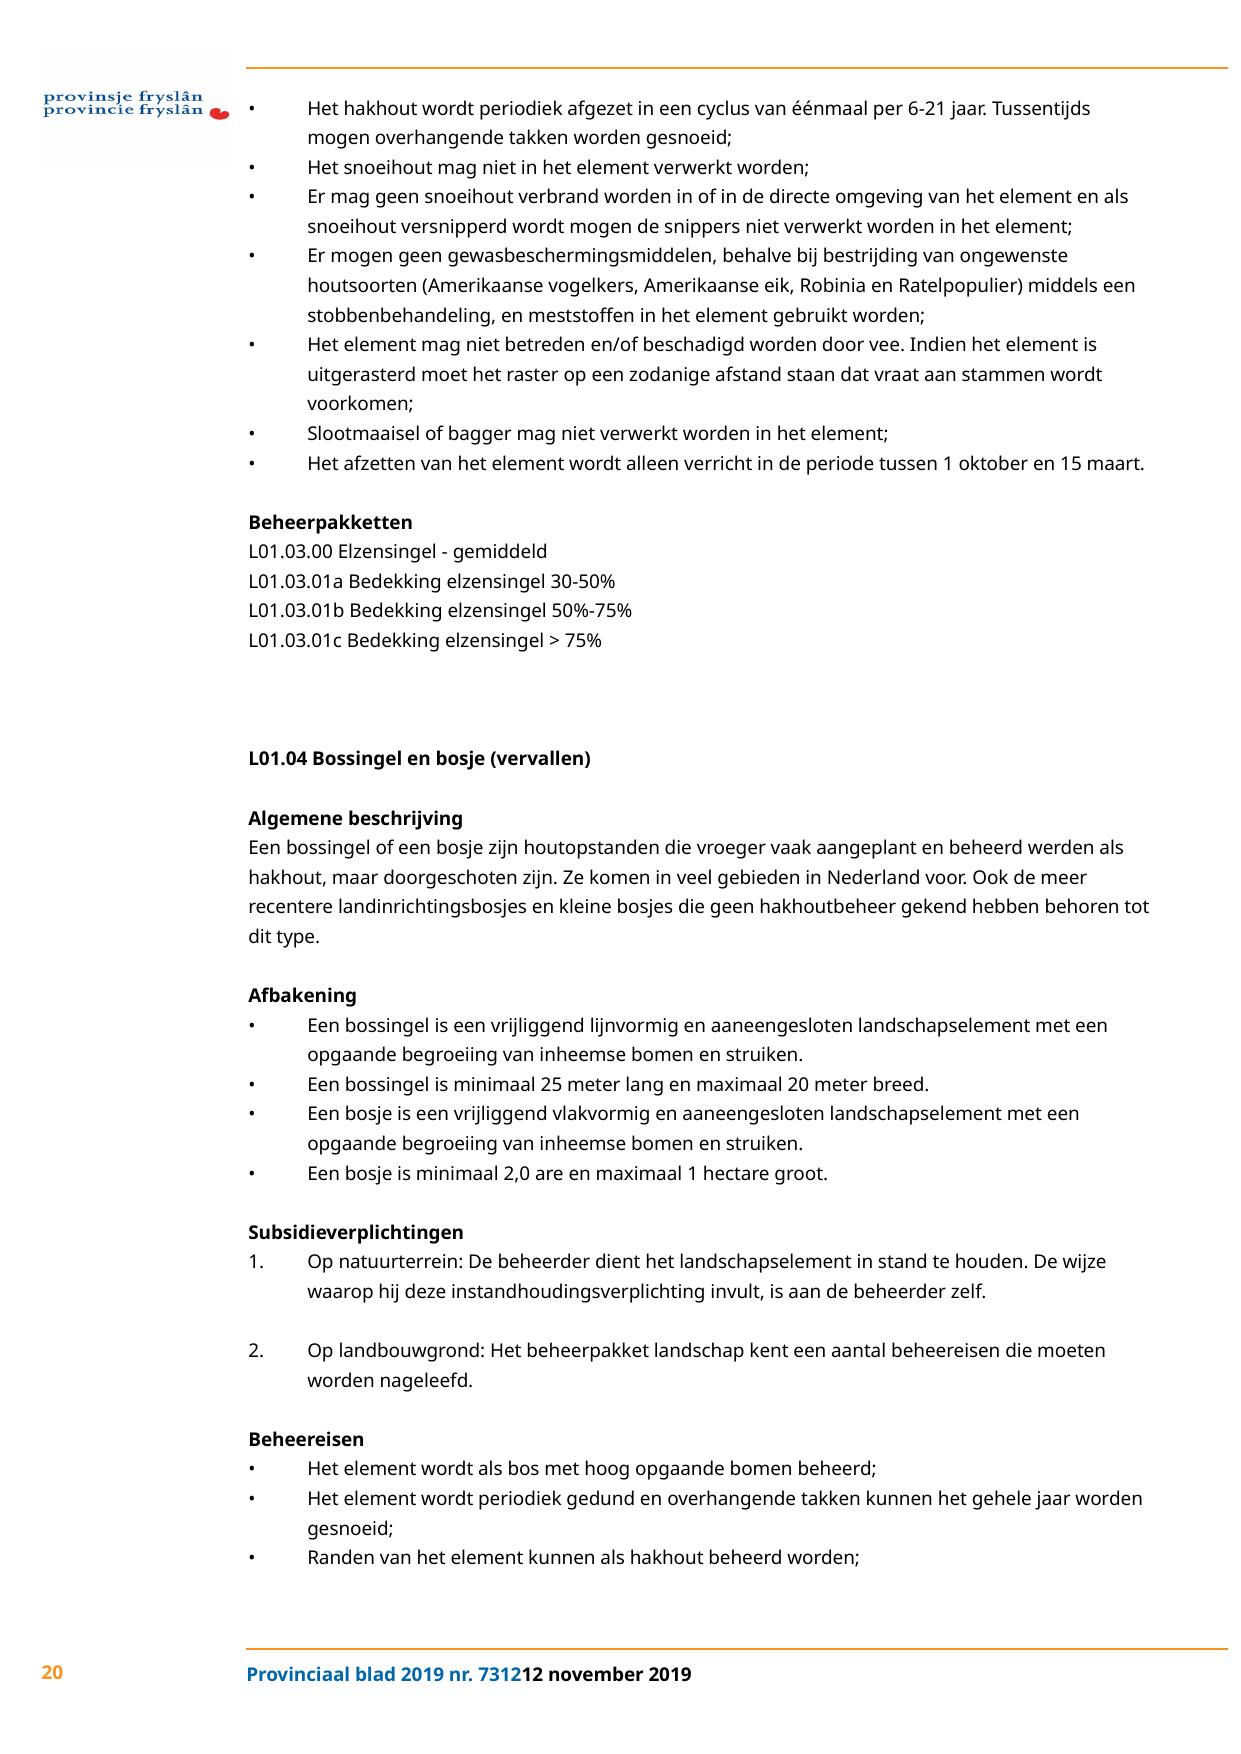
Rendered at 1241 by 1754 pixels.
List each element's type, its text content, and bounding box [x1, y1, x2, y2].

list Randen van het element kunnen als hakhout beheerd worden; [248, 1544, 1152, 1570]
picture [41, 47, 231, 172]
list Een bosje is een vrijliggend vlakvormig en aaneengesloten landschapselement met een opgaande begroeiing van inheemse bomen en struiken. [248, 1101, 1152, 1156]
list Een bossingel is een vrijliggend lijnvormig en aaneengesloten landschapselement met een opgaande begroeiing van inheemse bomen en struiken. [248, 1012, 1152, 1067]
text L01.03.00 Elzensingel - gemiddeld [248, 538, 1152, 564]
list Het afzetten van het element wordt alleen verricht in de periode tussen 1 oktober en 15 maart. [248, 450, 1152, 476]
text L01.03.01a Bedekking elzensingel 30-50% [248, 568, 1152, 594]
list Het element wordt als bos met hoog opgaande bomen beheerd; [248, 1456, 1152, 1481]
text Algemene beschrijving [248, 805, 1152, 831]
text L01.04 Bossingel en bosje (vervallen) [248, 746, 1152, 771]
list Er mag geen snoeihout verbrand worden in of in de directe omgeving van het element en als snoeihout versnipperd wordt mogen de snippers niet verwerkt worden in het element; [248, 183, 1152, 239]
list Op natuurterrein: De beheerder dient het landschapselement in stand te houden. De wijze waarop hij deze instandhoudingsverplichting invult, is aan de beheerder zelf. [248, 1248, 1152, 1304]
text Beheereisen [248, 1426, 1152, 1452]
text L01.03.01b Bedekking elzensingel 50%-75% [248, 598, 1152, 623]
list Op landbouwgrond: Het beheerpakket landschap kent een aantal beheereisen die moeten worden nageleefd. [248, 1337, 1152, 1393]
list Er mogen geen gewasbeschermingsmiddelen, behalve bij bestrijding van ongewenste houtsoorten (Amerikaanse vogelkers, Amerikaanse eik, Robinia en Ratelpopulier) middels een stobbenbehandeling, en meststoffen in het element gebruikt worden; [248, 243, 1152, 328]
list Het snoeihout mag niet in het element verwerkt worden; [248, 154, 1152, 180]
list Slootmaaisel of bagger mag niet verwerkt worden in het element; [248, 420, 1152, 446]
list Een bossingel is minimaal 25 meter lang en maximaal 20 meter breed. [248, 1071, 1152, 1097]
list Het hakhout wordt periodiek afgezet in een cyclus van éénmaal per 6-21 jaar. Tussentijds mogen overhangende takken worden gesnoeid; [248, 95, 1152, 150]
text Subsidieverplichtingen [248, 1219, 1152, 1245]
text L01.03.01c Bedekking elzensingel > 75% [248, 627, 1152, 653]
list Een bosje is minimaal 2,0 are en maximaal 1 hectare groot. [248, 1160, 1152, 1186]
text Een bossingel of een bosje zijn houtopstanden die vroeger vaak aangeplant en beheerd werden als hakhout, maar doorgeschoten zijn. Ze komen in veel gebieden in Nederland voor. Ook de meer recentere landinrichtingsbosjes en kleine bosjes die geen hakhoutbeheer gekend hebben behoren tot dit type. [248, 834, 1152, 949]
list Het element mag niet betreden en/of beschadigd worden door vee. Indien het element is uitgerasterd moet het raster op een zodanige afstand staan dat vraat aan stammen wordt voorkomen; [248, 331, 1152, 416]
list Het element wordt periodiek gedund en overhangende takken kunnen het gehele jaar worden gesnoeid; [248, 1485, 1152, 1541]
text Afbakening [248, 982, 1152, 1008]
text Beheerpakketten [248, 509, 1152, 535]
